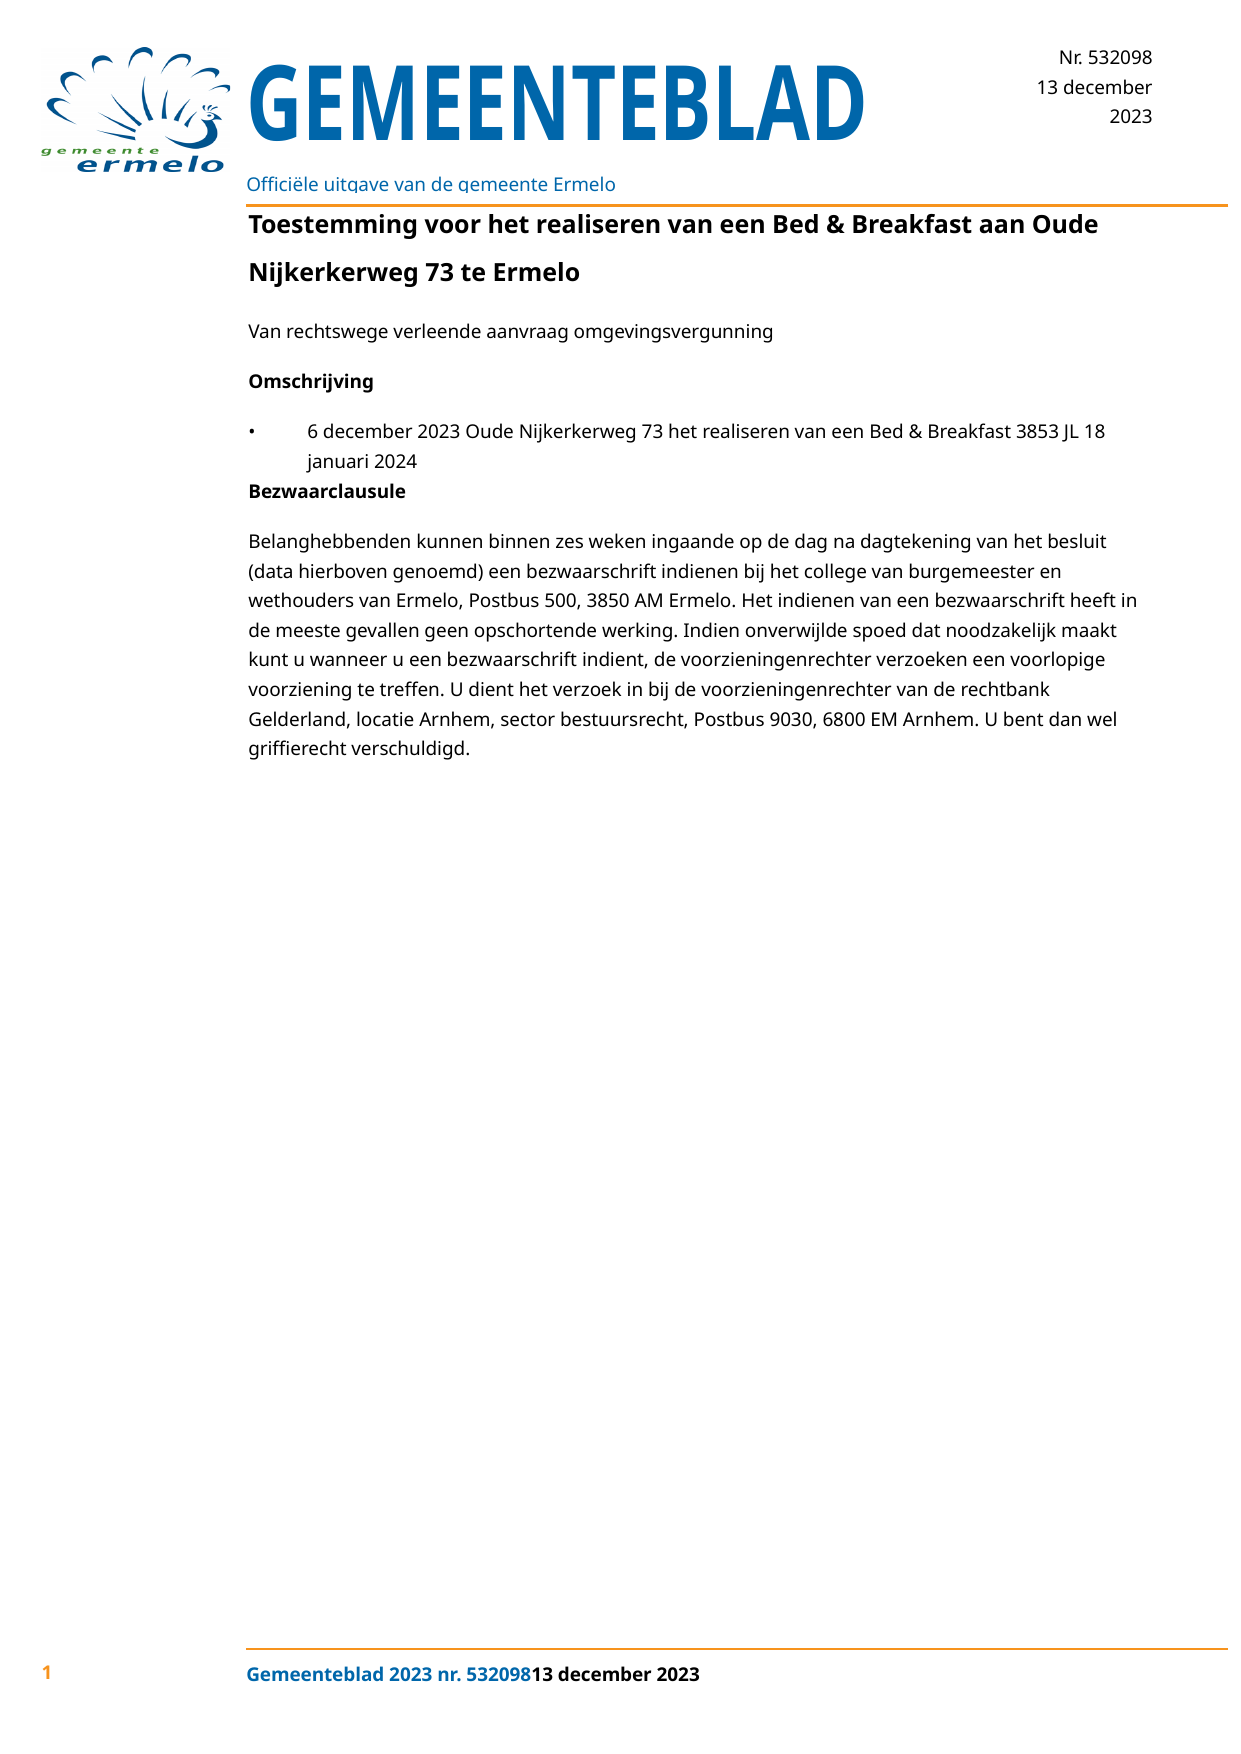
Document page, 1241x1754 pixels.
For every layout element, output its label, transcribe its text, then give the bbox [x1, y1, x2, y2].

list 6 december 2023 Oude Nijkerkerweg 73 het realiseren van een Bed & Breakfast 3853 JL 18 januari 2024 [248, 419, 1152, 474]
text Belanghebbenden kunnen binnen zes weken ingaande op de dag na dagtekening van het besluit (data hierboven genoemd) een bezwaarschrift indienen bij het college van burgemeester en wethouders van Ermelo, Postbus 500, 3850 AM Ermelo. Het indienen van een bezwaarschrift heeft in de meeste gevallen geen opschortende werking. Indien onverwijlde spoed dat noodzakelijk maakt kunt u wanneer u een bezwaarschrift indient, de voorzieningenrechter verzoeken een voorlopige voorziening te treffen. U dient het verzoek in bij de voorzieningenrechter van de rechtbank Gelderland, locatie Arnhem, sector bestuursrecht, Postbus 9030, 6800 EM Arnhem. U bent dan wel griffierecht verschuldigd. [248, 528, 1152, 761]
picture [41, 47, 231, 172]
text Toestemming voor het realiseren van een Bed & Breakfast aan Oude Nijkerkerweg 73 te Ermelo [248, 207, 1152, 288]
text Van rechtswege verleende aanvraag omgevingsvergunning [248, 318, 1152, 344]
text Omschrijving [248, 368, 1152, 394]
text Bezwaarclausule [248, 478, 1152, 504]
